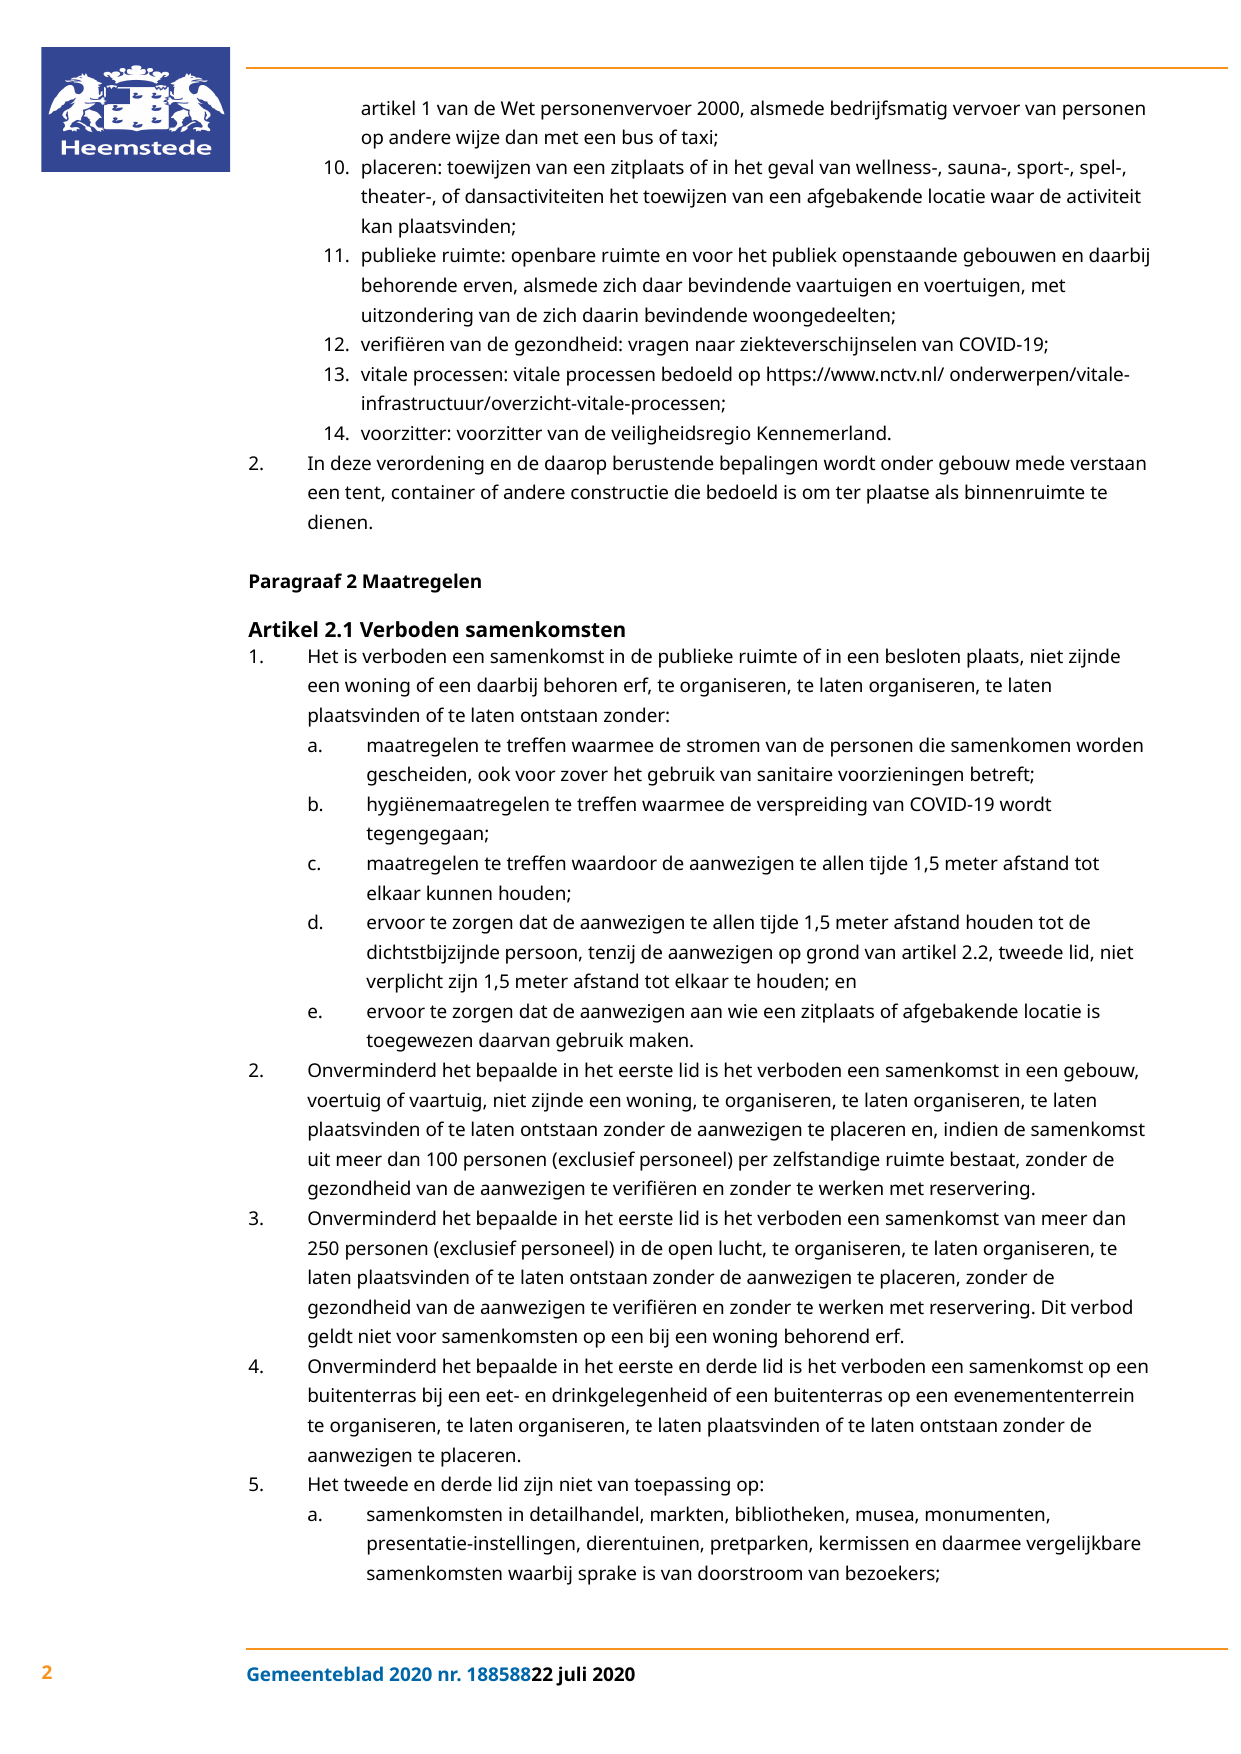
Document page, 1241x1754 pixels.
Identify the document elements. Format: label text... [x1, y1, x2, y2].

picture [41, 47, 231, 172]
list hygiënemaatregelen te treffen waarmee de verspreiding van COVID-19 wordt tegengegaan; [307, 791, 1152, 846]
list vitale processen: vitale processen bedoeld op https://www.nctv.nl/ onderwerpen/vitale-infrastructuur/overzicht-vitale-processen; [323, 361, 1152, 416]
list In deze verordening en de daarop berustende bepalingen wordt onder gebouw mede verstaan een tent, container of andere constructie die bedoeld is om ter plaatse als binnenruimte te dienen. [248, 450, 1152, 535]
text Artikel 2.1 Verboden samenkomsten [248, 615, 1152, 643]
list Onverminderd het bepaalde in het eerste lid is het verboden een samenkomst in een gebouw, voertuig of vaartuig, niet zijnde een woning, te organiseren, te laten organiseren, te laten plaatsvinden of te laten ontstaan zonder de aanwezigen te placeren en, indien de samenkomst uit meer dan 100 personen (exclusief personeel) per zelfstandige ruimte bestaat, zonder de gezondheid van de aanwezigen te verifiëren en zonder te werken met reservering. [248, 1057, 1152, 1201]
list publieke ruimte: openbare ruimte en voor het publiek openstaande gebouwen en daarbij behorende erven, alsmede zich daar bevindende vaartuigen en voertuigen, met uitzondering van de zich daarin bevindende woongedeelten; [323, 243, 1152, 328]
list ervoor te zorgen dat de aanwezigen te allen tijde 1,5 meter afstand houden tot de dichtstbijzijnde persoon, tenzij de aanwezigen op grond van artikel 2.2, tweede lid, niet verplicht zijn 1,5 meter afstand tot elkaar te houden; en [307, 909, 1152, 994]
list Onverminderd het bepaalde in het eerste en derde lid is het verboden een samenkomst op een buitenterras bij een eet- en drinkgelegenheid of een buitenterras op een evenemententerrein te organiseren, te laten organiseren, te laten plaatsvinden of te laten ontstaan zonder de aanwezigen te placeren. [248, 1353, 1152, 1468]
text Paragraaf 2 Maatregelen [248, 568, 1152, 594]
list maatregelen te treffen waardoor de aanwezigen te allen tijde 1,5 meter afstand tot elkaar kunnen houden; [307, 850, 1152, 906]
list placeren: toewijzen van een zitplaats of in het geval van wellness-, sauna-, sport-, spel-, theater-, of dansactiviteiten het toewijzen van een afgebakende locatie waar de activiteit kan plaatsvinden; [323, 154, 1152, 239]
list Onverminderd het bepaalde in het eerste lid is het verboden een samenkomst van meer dan 250 personen (exclusief personeel) in de open lucht, te organiseren, te laten organiseren, te laten plaatsvinden of te laten ontstaan zonder de aanwezigen te placeren, zonder de gezondheid van de aanwezigen te verifiëren en zonder te werken met reservering. Dit verbod geldt niet voor samenkomsten op een bij een woning behorend erf. [248, 1205, 1152, 1349]
list samenkomsten in detailhandel, markten, bibliotheken, musea, monumenten, presentatie-instellingen, dierentuinen, pretparken, kermissen en daarmee vergelijkbare samenkomsten waarbij sprake is van doorstroom van bezoekers; [307, 1501, 1152, 1586]
list Het tweede en derde lid zijn niet van toepassing op: [248, 1471, 1152, 1497]
list Het is verboden een samenkomst in de publieke ruimte of in een besloten plaats, niet zijnde een woning of een daarbij behoren erf, te organiseren, te laten organiseren, te laten plaatsvinden of te laten ontstaan zonder: [248, 643, 1152, 728]
list voorzitter: voorzitter van de veiligheidsregio Kennemerland. [323, 420, 1152, 446]
list maatregelen te treffen waarmee de stromen van de personen die samenkomen worden gescheiden, ook voor zover het gebruik van sanitaire voorzieningen betreft; [307, 732, 1152, 787]
list ervoor te zorgen dat de aanwezigen aan wie een zitplaats of afgebakende locatie is toegewezen daarvan gebruik maken. [307, 998, 1152, 1053]
list verifiëren van de gezondheid: vragen naar ziekteverschijnselen van COVID-19; [323, 331, 1152, 357]
list artikel 1 van de Wet personenvervoer 2000, alsmede bedrijfsmatig vervoer van personen op andere wijze dan met een bus of taxi; [323, 95, 1152, 150]
